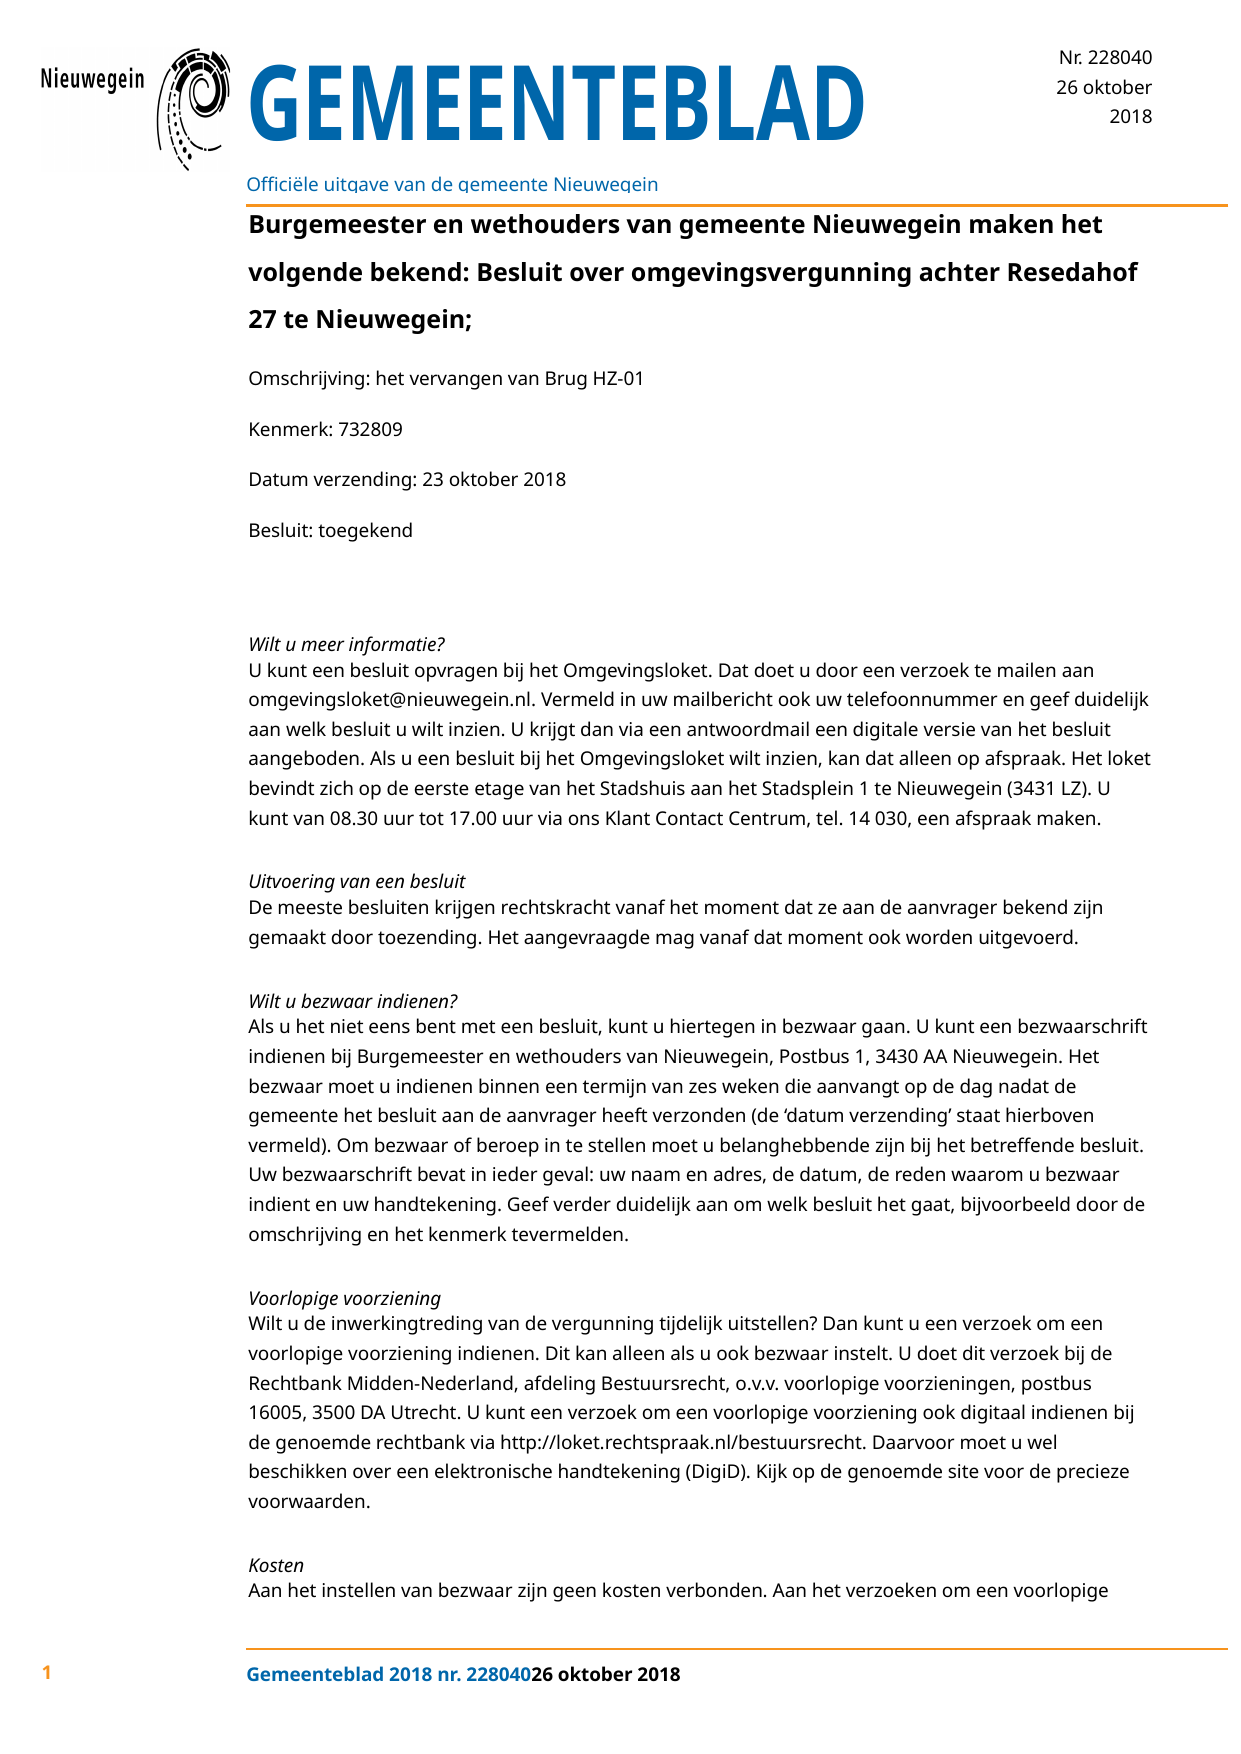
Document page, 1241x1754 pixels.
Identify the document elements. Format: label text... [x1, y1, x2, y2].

picture [41, 47, 231, 172]
text Als u het niet eens bent met een besluit, kunt u hiertegen in bezwaar gaan. U kunt een bezwaarschrift indienen bij Burgemeester en wethouders van Nieuwegein, Postbus 1, 3430 AA Nieuwegein. Het bezwaar moet u indienen binnen een termijn van zes weken die aanvangt op de dag nadat de gemeente het besluit aan de aanvrager heeft verzonden (de ‘datum verzending’ staat hierboven vermeld). Om bezwaar of beroep in te stellen moet u belanghebbende zijn bij het betreffende besluit. Uw bezwaarschrift bevat in ieder geval: uw naam en adres, de datum, de reden waarom u bezwaar indient en uw handtekening. Geef verder duidelijk aan om welk besluit het gaat, bijvoorbeeld door de omschrijving en het kenmerk tevermelden. [248, 1014, 1152, 1247]
text Besluit: toegekend [248, 517, 1152, 542]
text Kosten [248, 1552, 1152, 1578]
text Datum verzending: 23 oktober 2018 [248, 466, 1152, 492]
text Aan het instellen van bezwaar zijn geen kosten verbonden. Aan het verzoeken om een voorlopige [248, 1578, 1152, 1603]
text Wilt u de inwerkingtreding van de vergunning tijdelijk uitstellen? Dan kunt u een verzoek om een voorlopige voorziening indienen. Dit kan alleen als u ook bezwaar instelt. U doet dit verzoek bij de Rechtbank Midden-Nederland, afdeling Bestuursrecht, o.v.v. voorlopige voorzieningen, postbus 16005, 3500 DA Utrecht. U kunt een verzoek om een voorlopige voorziening ook digitaal indienen bij de genoemde rechtbank via http://loket.rechtspraak.nl/bestuursrecht. Daarvoor moet u wel beschikken over een elektronische handtekening (DigiD). Kijk op de genoemde site voor de precieze voorwaarden. [248, 1311, 1152, 1514]
text Burgemeester en wethouders van gemeente Nieuwegein maken het volgende bekend: Besluit over omgevingsvergunning achter Resedahof 27 te Nieuwegein; [248, 207, 1152, 336]
text Wilt u bezwaar indienen? [248, 988, 1152, 1014]
text Omschrijving: het vervangen van Brug HZ-01 [248, 366, 1152, 391]
text Uitvoering van een besluit [248, 869, 1152, 894]
text Kenmerk: 732809 [248, 416, 1152, 442]
text Voorlopige voorziening [248, 1285, 1152, 1311]
text U kunt een besluit opvragen bij het Omgevingsloket. Dat doet u door een verzoek te mailen aan omgevingsloket@nieuwegein.nl. Vermeld in uw mailbericht ook uw telefoonnummer en geef duidelijk aan welk besluit u wilt inzien. U krijgt dan via een antwoordmail een digitale versie van het besluit aangeboden. Als u een besluit bij het Omgevingsloket wilt inzien, kan dat alleen op afspraak. Het loket bevindt zich op de eerste etage van het Stadshuis aan het Stadsplein 1 te Nieuwegein (3431 LZ). U kunt van 08.30 uur tot 17.00 uur via ons Klant Contact Centrum, tel. 14 030, een afspraak maken. [248, 657, 1152, 831]
text De meeste besluiten krijgen rechtskracht vanaf het moment dat ze aan de aanvrager bekend zijn gemaakt door toezending. Het aangevraagde mag vanaf dat moment ook worden uitgevoerd. [248, 894, 1152, 950]
text Wilt u meer informatie? [248, 631, 1152, 657]
